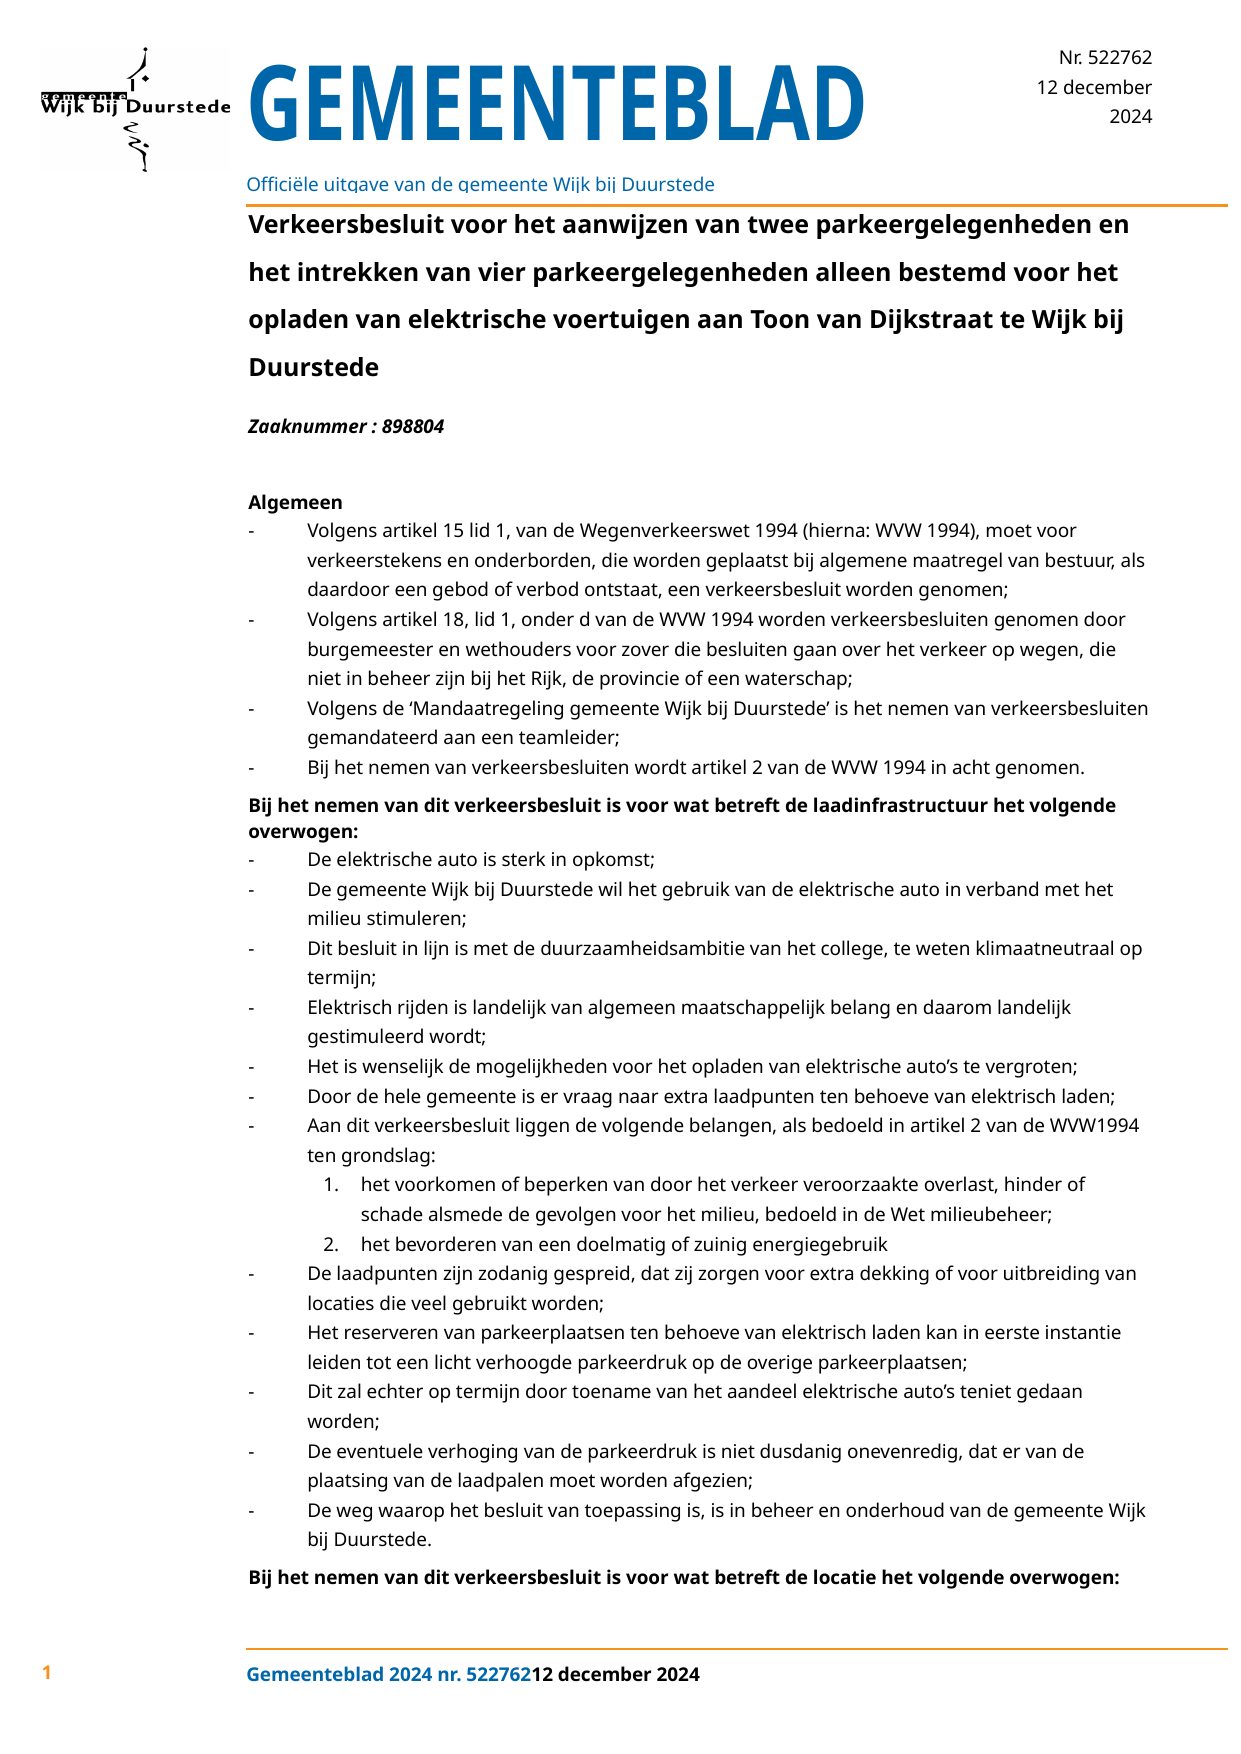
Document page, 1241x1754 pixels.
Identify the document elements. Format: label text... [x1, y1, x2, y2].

picture [41, 47, 231, 172]
text Zaaknummer : 898804 [248, 413, 1152, 439]
text Bij het nemen van dit verkeersbesluit is voor wat betreft de locatie het volgende overwogen: [248, 1564, 1152, 1590]
text Bij het nemen van dit verkeersbesluit is voor wat betreft de laadinfrastructuur het volgende overwogen: [248, 792, 1152, 843]
list het bevorderen van een doelmatig of zuinig energiegebruik [323, 1231, 1152, 1256]
list Het reserveren van parkeerplaatsen ten behoeve van elektrisch laden kan in eerste instantie leiden tot een licht verhoogde parkeerdruk op de overige parkeerplaatsen; [248, 1319, 1152, 1375]
list De weg waarop het besluit van toepassing is, is in beheer en onderhoud van de gemeente Wijk bij Duurstede. [248, 1497, 1152, 1552]
list het voorkomen of beperken van door het verkeer veroorzaakte overlast, hinder of schade alsmede de gevolgen voor het milieu, bedoeld in de Wet milieubeheer; [323, 1172, 1152, 1227]
list De gemeente Wijk bij Duurstede wil het gebruik van de elektrische auto in verband met het milieu stimuleren; [248, 876, 1152, 931]
list Volgens artikel 18, lid 1, onder d van de WVW 1994 worden verkeersbesluiten genomen door burgemeester en wethouders voor zover die besluiten gaan over het verkeer op wegen, die niet in beheer zijn bij het Rijk, de provincie of een waterschap; [248, 606, 1152, 691]
list Bij het nemen van verkeersbesluiten wordt artikel 2 van de WVW 1994 in acht genomen. [248, 754, 1152, 780]
list De elektrische auto is sterk in opkomst; [248, 846, 1152, 872]
list Door de hele gemeente is er vraag naar extra laadpunten ten behoeve van elektrisch laden; [248, 1083, 1152, 1108]
list Het is wenselijk de mogelijkheden voor het opladen van elektrische auto’s te vergroten; [248, 1053, 1152, 1079]
list Aan dit verkeersbesluit liggen de volgende belangen, als bedoeld in artikel 2 van de WVW1994 ten grondslag: [248, 1112, 1152, 1168]
list Volgens artikel 15 lid 1, van de Wegenverkeerswet 1994 (hierna: WVW 1994), moet voor verkeerstekens en onderborden, die worden geplaatst bij algemene maatregel van bestuur, als daardoor een gebod of verbod ontstaat, een verkeersbesluit worden genomen; [248, 517, 1152, 602]
text Verkeersbesluit voor het aanwijzen van twee parkeergelegenheden en het intrekken van vier parkeergelegenheden alleen bestemd voor het opladen van elektrische voertuigen aan Toon van Dijkstraat te Wijk bij Duurstede [248, 207, 1152, 384]
list Dit besluit in lijn is met de duurzaamheidsambitie van het college, te weten klimaatneutraal op termijn; [248, 935, 1152, 990]
list De laadpunten zijn zodanig gespreid, dat zij zorgen voor extra dekking of voor uitbreiding van locaties die veel gebruikt worden; [248, 1260, 1152, 1316]
list Volgens de ‘Mandaatregeling gemeente Wijk bij Duurstede’ is het nemen van verkeersbesluiten gemandateerd aan een teamleider; [248, 695, 1152, 750]
text Algemeen [248, 489, 1152, 515]
list De eventuele verhoging van de parkeerdruk is niet dusdanig onevenredig, dat er van de plaatsing van de laadpalen moet worden afgezien; [248, 1438, 1152, 1493]
list Elektrisch rijden is landelijk van algemeen maatschappelijk belang en daarom landelijk gestimuleerd wordt; [248, 994, 1152, 1049]
list Dit zal echter op termijn door toename van het aandeel elektrische auto’s teniet gedaan worden; [248, 1379, 1152, 1434]
